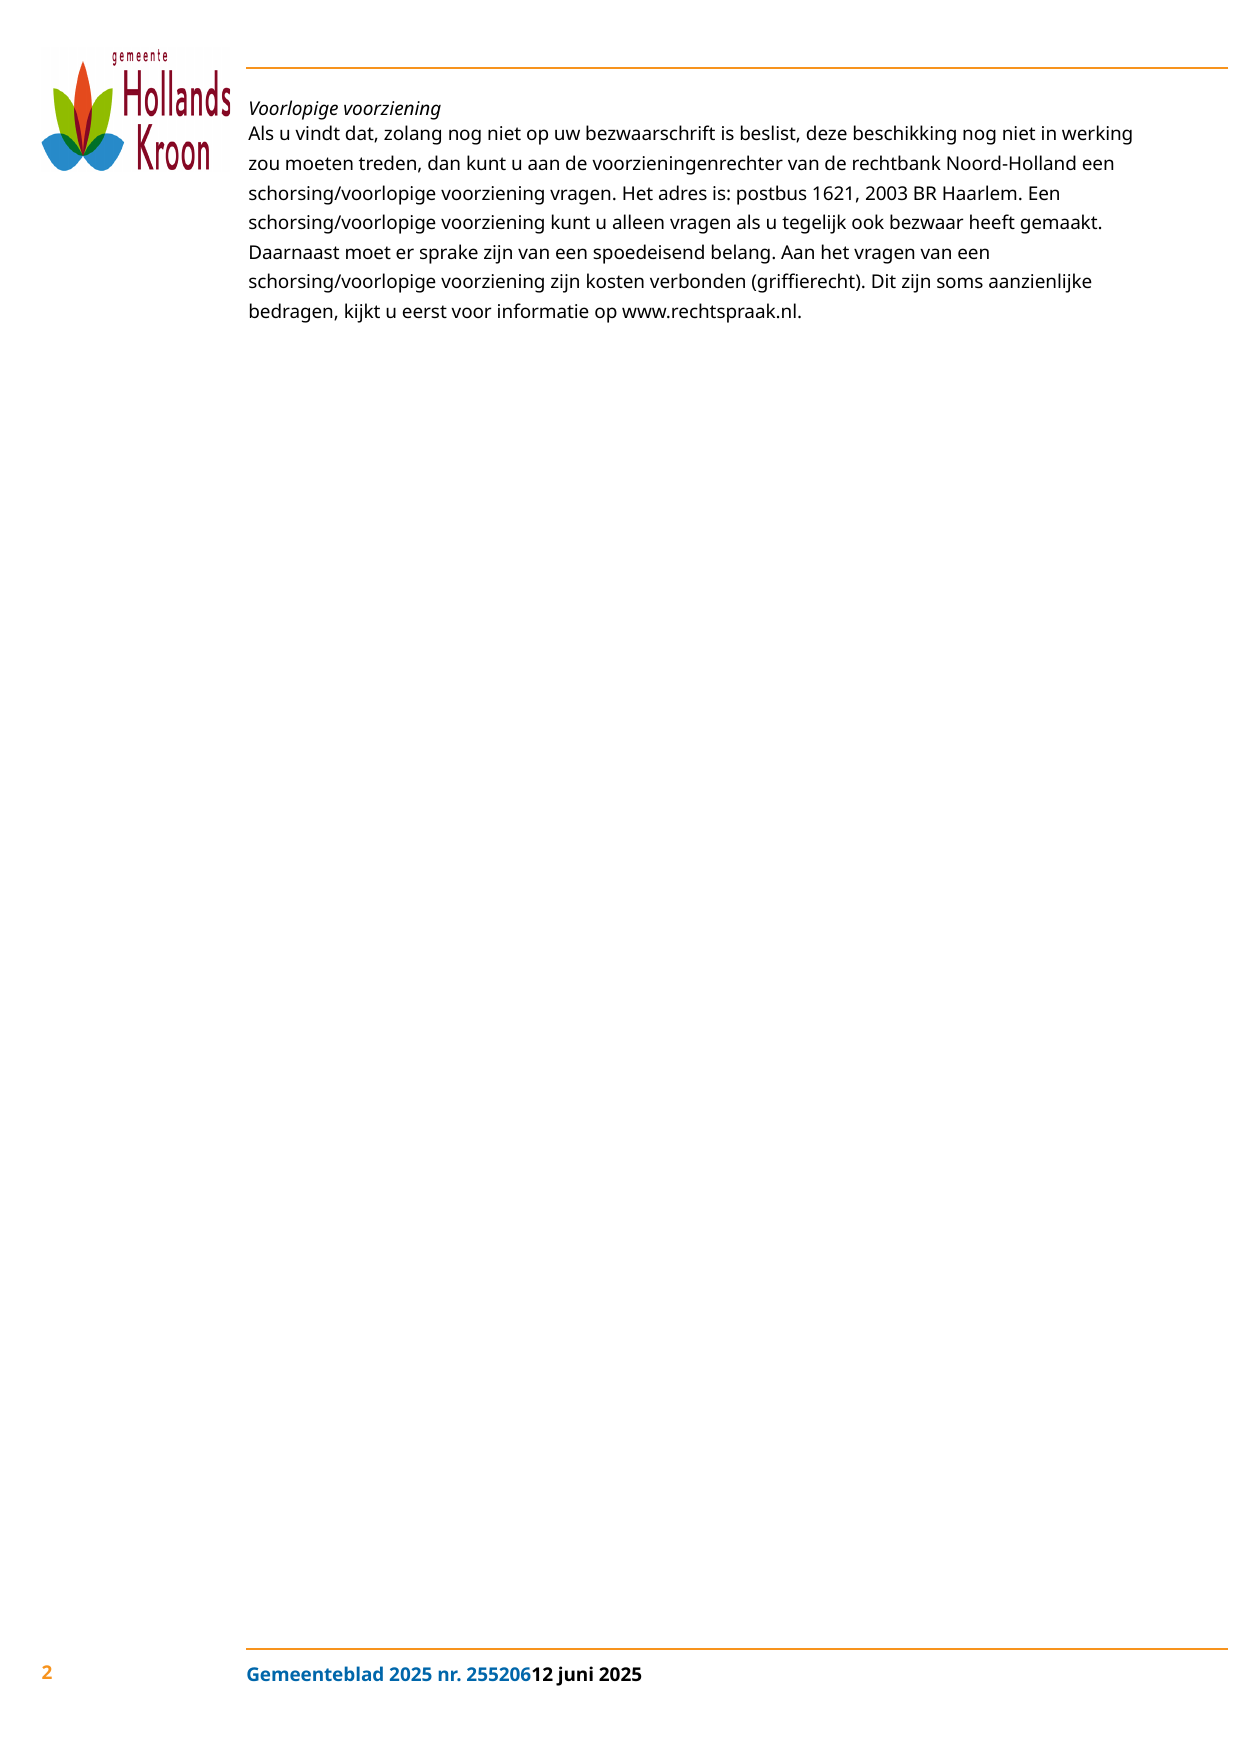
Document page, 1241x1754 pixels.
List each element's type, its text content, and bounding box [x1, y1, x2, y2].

picture [41, 47, 231, 172]
text Voorlopige voorziening [248, 95, 1152, 121]
text Als u vindt dat, zolang nog niet op uw bezwaarschrift is beslist, deze beschikking nog niet in werking zou moeten treden, dan kunt u aan de voorzieningenrechter van de rechtbank Noord-Holland een schorsing/voorlopige voorziening vragen. Het adres is: postbus 1621, 2003 BR Haarlem. Een schorsing/voorlopige voorziening kunt u alleen vragen als u tegelijk ook bezwaar heeft gemaakt. Daarnaast moet er sprake zijn van een spoedeisend belang. Aan het vragen van een schorsing/voorlopige voorziening zijn kosten verbonden (griffierecht). Dit zijn soms aanzienlijke bedragen, kijkt u eerst voor informatie op www.rechtspraak.nl. [248, 121, 1152, 324]
